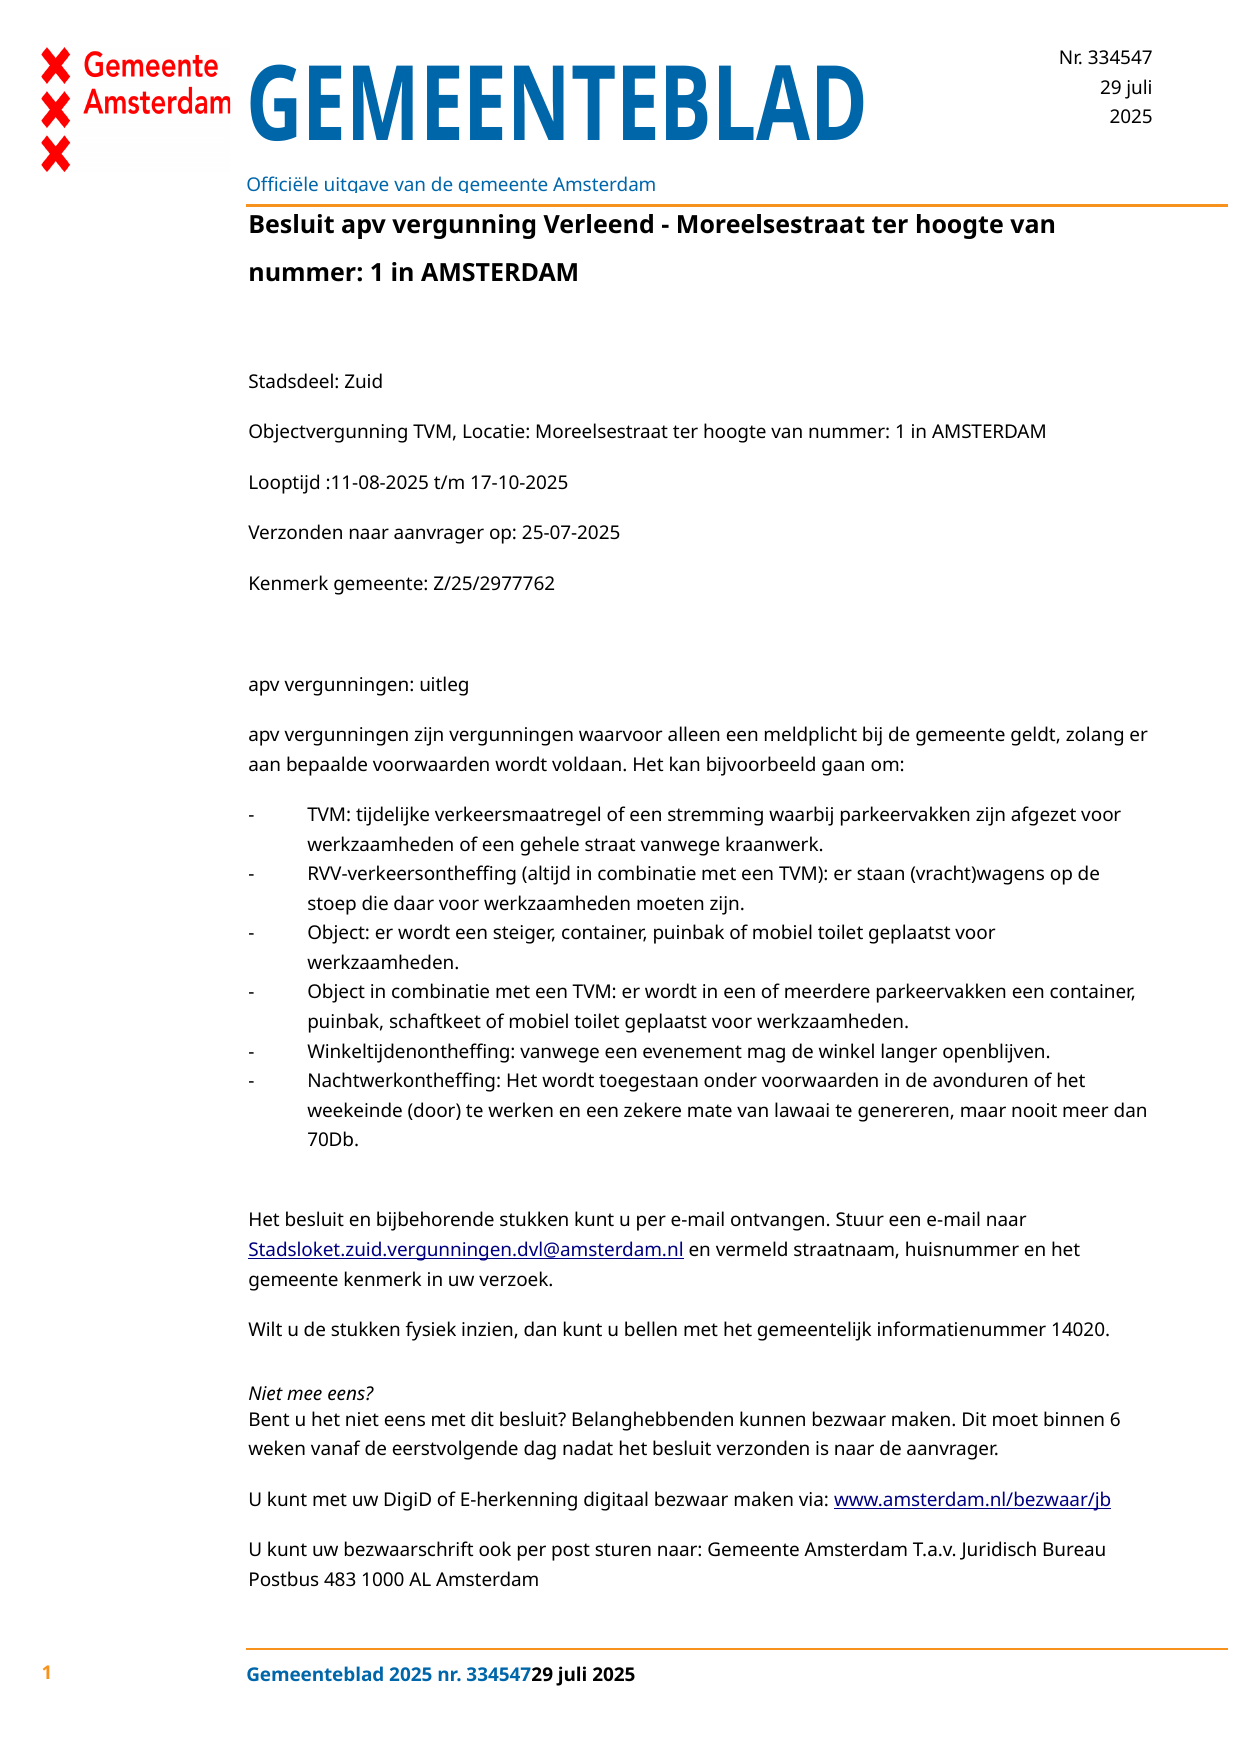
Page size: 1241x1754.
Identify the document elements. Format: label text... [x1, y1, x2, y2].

text U kunt uw bezwaarschrift ook per post sturen naar: Gemeente Amsterdam T.a.v. Juridisch Bureau Postbus 483 1000 AL Amsterdam [248, 1536, 1152, 1592]
list Object in combinatie met een TVM: er wordt in een of meerdere parkeervakken een container, puinbak, schaftkeet of mobiel toilet geplaatst voor werkzaamheden. [248, 979, 1152, 1034]
text Verzonden naar aanvrager op: 25-07-2025 [248, 519, 1152, 545]
picture [41, 47, 231, 172]
text Kenmerk gemeente: Z/25/2977762 [248, 570, 1152, 596]
text Stadsdeel: Zuid [248, 368, 1152, 394]
list Object: er wordt een steiger, container, puinbak of mobiel toilet geplaatst voor werkzaamheden. [248, 919, 1152, 975]
list RVV-verkeersontheffing (altijd in combinatie met een TVM): er staan (vracht)wagens op de stoep die daar voor werkzaamheden moeten zijn. [248, 860, 1152, 916]
text Wilt u de stukken fysiek inzien, dan kunt u bellen met het gemeentelijk informatienummer 14020. [248, 1316, 1152, 1342]
text Besluit apv vergunning Verleend - Moreelsestraat ter hoogte van nummer: 1 in AMSTERDAM [248, 207, 1152, 288]
text Niet mee eens? [248, 1380, 1152, 1406]
list Nachtwerkontheffing: Het wordt toegestaan onder voorwaarden in de avonduren of het weekeinde (door) te werken en een zekere mate van lawaai te genereren, maar nooit meer dan 70Db. [248, 1067, 1152, 1152]
text Looptijd :11-08-2025 t/m 17-10-2025 [248, 469, 1152, 495]
text Het besluit en bijbehorende stukken kunt u per e-mail ontvangen. Stuur een e-mail naar Stadsloket.zuid.vergunningen.dvl@amsterdam.nl en vermeld straatnaam, huisnummer en het gemeente kenmerk in uw verzoek. [248, 1207, 1152, 1292]
text apv vergunningen zijn vergunningen waarvoor alleen een meldplicht bij de gemeente geldt, zolang er aan bepaalde voorwaarden wordt voldaan. Het kan bijvoorbeeld gaan om: [248, 721, 1152, 777]
text Objectvergunning TVM, Locatie: Moreelsestraat ter hoogte van nummer: 1 in AMSTERDAM [248, 419, 1152, 444]
list Winkeltijdenontheffing: vanwege een evenement mag de winkel langer openblijven. [248, 1038, 1152, 1064]
text U kunt met uw DigiD of E-herkenning digitaal bezwaar maken via: www.amsterdam.nl/bezwaar/jb [248, 1486, 1152, 1512]
list TVM: tijdelijke verkeersmaatregel of een stremming waarbij parkeervakken zijn afgezet voor werkzaamheden of een gehele straat vanwege kraanwerk. [248, 801, 1152, 857]
text Bent u het niet eens met dit besluit? Belanghebbenden kunnen bezwaar maken. Dit moet binnen 6 weken vanaf de eerstvolgende dag nadat het besluit verzonden is naar de aanvrager. [248, 1406, 1152, 1461]
text apv vergunningen: uitleg [248, 671, 1152, 697]
